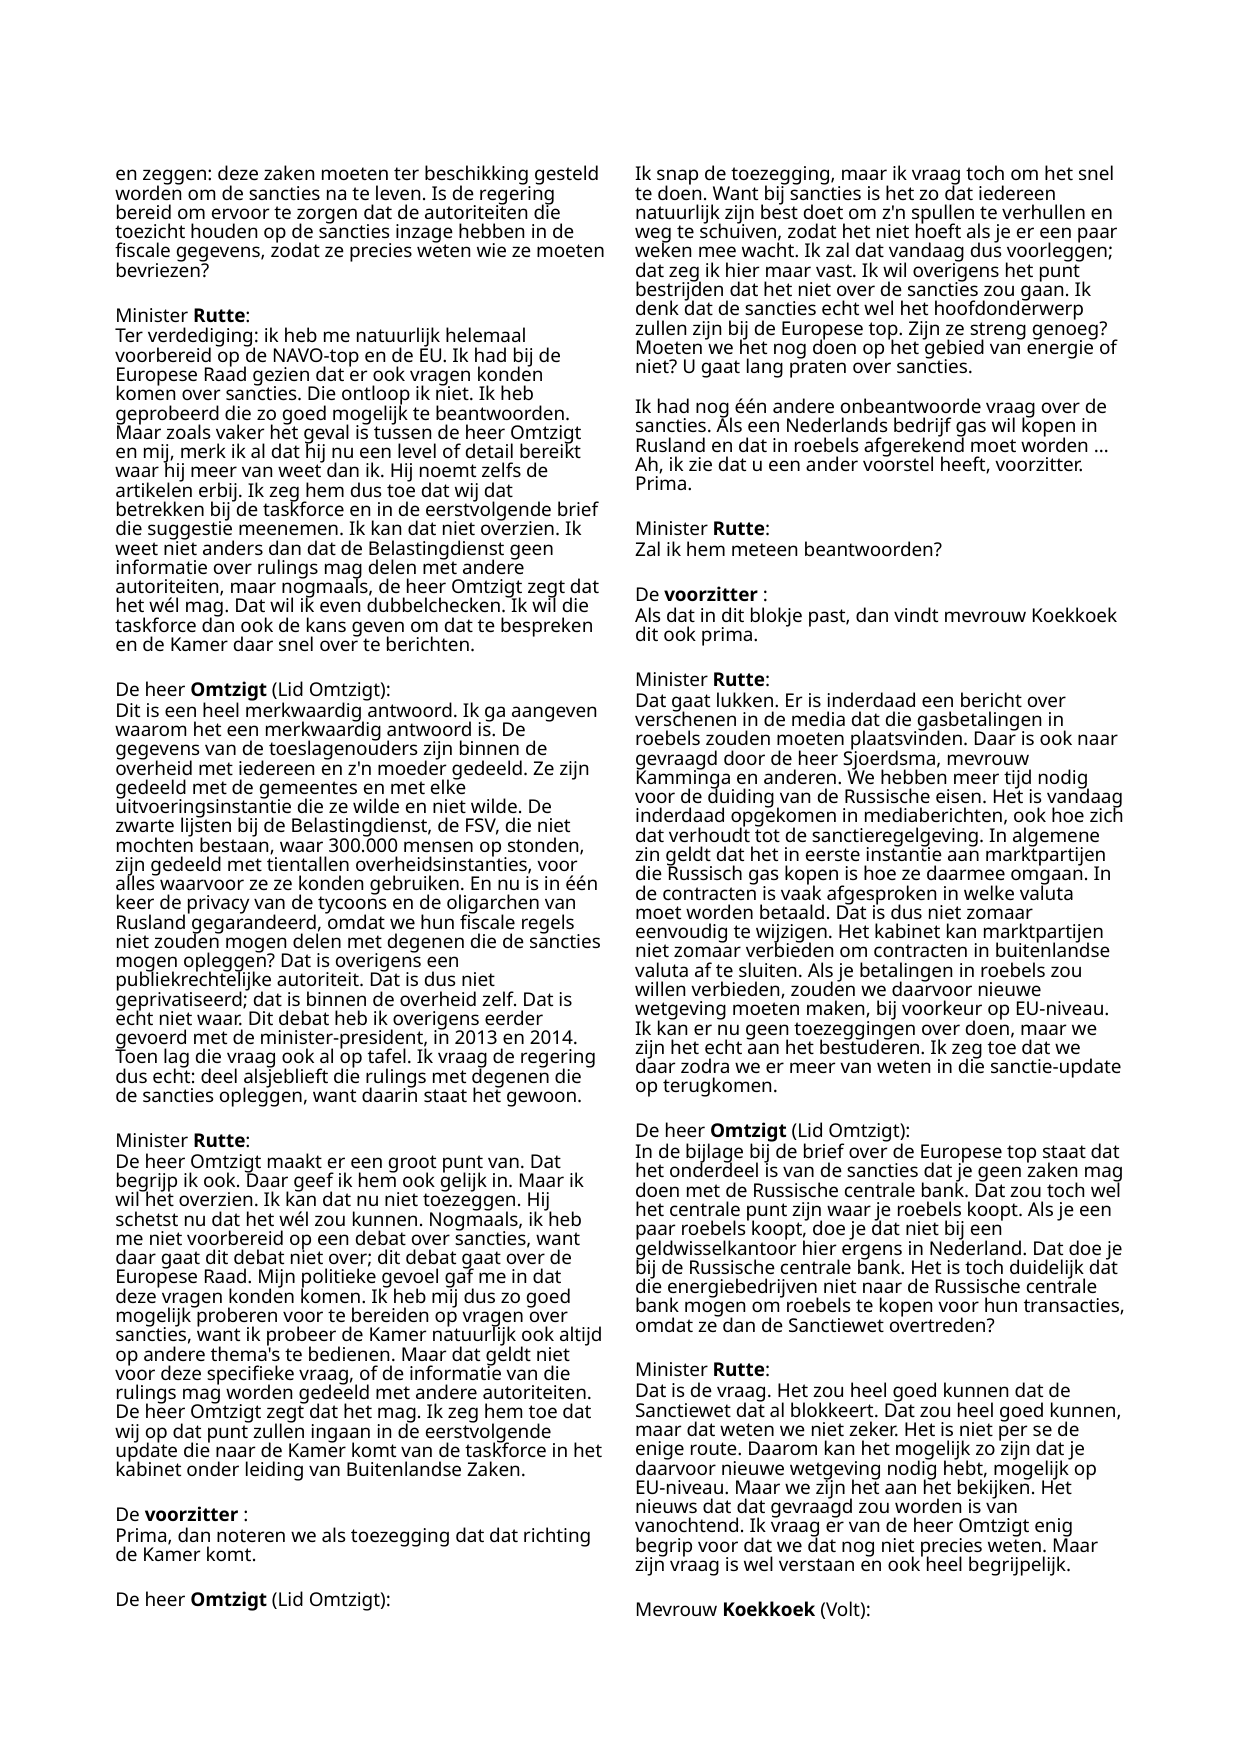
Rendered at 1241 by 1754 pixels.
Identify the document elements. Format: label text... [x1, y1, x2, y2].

text De heer Omtzigt maakt er een groot punt van. Dat begrijp ik ook. Daar geef ik hem ook gelijk in. Maar ik wil het overzien. Ik kan dat nu niet toezeggen. Hij schetst nu dat het wél zou kunnen. Nogmaals, ik heb me niet voorbereid op een debat over sancties, want daar gaat dit debat niet over; dit debat gaat over de Europese Raad. Mijn politieke gevoel gaf me in dat deze vragen konden komen. Ik heb mij dus zo goed mogelijk proberen voor te bereiden op vragen over sancties, want ik probeer de Kamer natuurlijk ook altijd op andere thema's te bedienen. Maar dat geldt niet voor deze specifieke vraag, of de informatie van die rulings mag worden gedeeld met andere autoriteiten. De heer Omtzigt zegt dat het mag. Ik zeg hem toe dat wij op dat punt zullen ingaan in de eerstvolgende update die naar de Kamer komt van de taskforce in het kabinet onder leiding van Buitenlandse Zaken. [115, 1153, 605, 1481]
text Mevrouw Koekkoek (Volt): [635, 1596, 1125, 1622]
text De heer Omtzigt (Lid Omtzigt): [115, 676, 605, 702]
text Minister Rutte: [635, 515, 1125, 541]
text De voorzitter : [115, 1501, 605, 1527]
text De voorzitter : [635, 581, 1125, 607]
text Ik snap de toezegging, maar ik vraag toch om het snel te doen. Want bij sancties is het zo dat iedereen natuurlijk zijn best doet om z'n spullen te verhullen en weg te schuiven, zodat het niet hoeft als je er een paar weken mee wacht. Ik zal dat vandaag dus voorleggen; dat zeg ik hier maar vast. Ik wil overigens het punt bestrijden dat het niet over de sancties zou gaan. Ik denk dat de sancties echt wel het hoofdonderwerp zullen zijn bij de Europese top. Zijn ze streng genoeg? Moeten we het nog doen op het gebied van energie of niet? U gaat lang praten over sancties. [635, 165, 1125, 377]
text Dat gaat lukken. Er is inderdaad een bericht over verschenen in de media dat die gasbetalingen in roebels zouden moeten plaatsvinden. Daar is ook naar gevraagd door de heer Sjoerdsma, mevrouw Kamminga en anderen. We hebben meer tijd nodig voor de duiding van de Russische eisen. Het is vandaag inderdaad opgekomen in mediaberichten, ook hoe zich dat verhoudt tot de sanctieregelgeving. In algemene zin geldt dat het in eerste instantie aan marktpartijen die Russisch gas kopen is hoe ze daarmee omgaan. In de contracten is vaak afgesproken in welke valuta moet worden betaald. Dat is dus niet zomaar eenvoudig te wijzigen. Het kabinet kan marktpartijen niet zomaar verbieden om contracten in buitenlandse valuta af te sluiten. Als je betalingen in roebels zou willen verbieden, zouden we daarvoor nieuwe wetgeving moeten maken, bij voorkeur op EU-niveau. Ik kan er nu geen toezeggingen over doen, maar we zijn het echt aan het bestuderen. Ik zeg toe dat we daar zodra we er meer van weten in die sanctie-update op terugkomen. [635, 692, 1125, 1097]
text Ter verdediging: ik heb me natuurlijk helemaal voorbereid op de NAVO-top en de EU. Ik had bij de Europese Raad gezien dat er ook vragen konden komen over sancties. Die ontloop ik niet. Ik heb geprobeerd die zo goed mogelijk te beantwoorden. Maar zoals vaker het geval is tussen de heer Omtzigt en mij, merk ik al dat hij nu een level of detail bereikt waar hij meer van weet dan ik. Hij noemt zelfs de artikelen erbij. Ik zeg hem dus toe dat wij dat betrekken bij de taskforce en in de eerstvolgende brief die suggestie meenemen. Ik kan dat niet overzien. Ik weet niet anders dan dat de Belastingdienst geen informatie over rulings mag delen met andere autoriteiten, maar nogmaals, de heer Omtzigt zegt dat het wél mag. Dat wil ik even dubbelchecken. Ik wil die taskforce dan ook de kans geven om dat te bespreken en de Kamer daar snel over te berichten. [115, 327, 605, 655]
text Dit is een heel merkwaardig antwoord. Ik ga aangeven waarom het een merkwaardig antwoord is. De gegevens van de toeslagenouders zijn binnen de overheid met iedereen en z'n moeder gedeeld. Ze zijn gedeeld met de gemeentes en met elke uitvoeringsinstantie die ze wilde en niet wilde. De zwarte lijsten bij de Belastingdienst, de FSV, die niet mochten bestaan, waar 300.000 mensen op stonden, zijn gedeeld met tientallen overheidsinstanties, voor alles waarvoor ze ze konden gebruiken. En nu is in één keer de privacy van de tycoons en de oligarchen van Rusland gegarandeerd, omdat we hun fiscale regels niet zouden mogen delen met degenen die de sancties mogen opleggen? Dat is overigens een publiekrechtelijke autoriteit. Dat is dus niet geprivatiseerd; dat is binnen de overheid zelf. Dat is echt niet waar. Dit debat heb ik overigens eerder gevoerd met de minister-president, in 2013 en 2014. Toen lag die vraag ook al op tafel. Ik vraag de regering dus echt: deel alsjeblieft die rulings met degenen die de sancties opleggen, want daarin staat het gewoon. [115, 702, 605, 1106]
text Dat is de vraag. Het zou heel goed kunnen dat de Sanctiewet dat al blokkeert. Dat zou heel goed kunnen, maar dat weten we niet zeker. Het is niet per se de enige route. Daarom kan het mogelijk zo zijn dat je daarvoor nieuwe wetgeving nodig hebt, mogelijk op EU-niveau. Maar we zijn het aan het bekijken. Het nieuws dat dat gevraagd zou worden is van vanochtend. Ik vraag er van de heer Omtzigt enig begrip voor dat we dat nog niet precies weten. Maar zijn vraag is wel verstaan en ook heel begrijpelijk. [635, 1382, 1125, 1575]
text Minister Rutte: [635, 666, 1125, 692]
text Als dat in dit blokje past, dan vindt mevrouw Koekkoek dit ook prima. [635, 607, 1125, 645]
text De heer Omtzigt (Lid Omtzigt): [635, 1117, 1125, 1143]
text De heer Omtzigt (Lid Omtzigt): [115, 1586, 605, 1612]
text Ik had nog één andere onbeantwoorde vraag over de sancties. Als een Nederlands bedrijf gas wil kopen in Rusland en dat in roebels afgerekend moet worden … Ah, ik zie dat u een ander voorstel heeft, voorzitter. Prima. [635, 398, 1125, 494]
text Zal ik hem meteen beantwoorden? [635, 541, 1125, 560]
text In de bijlage bij de brief over de Europese top staat dat het onderdeel is van de sancties dat je geen zaken mag doen met de Russische centrale bank. Dat zou toch wel het centrale punt zijn waar je roebels koopt. Als je een paar roebels koopt, doe je dat niet bij een geldwisselkantoor hier ergens in Nederland. Dat doe je bij de Russische centrale bank. Het is toch duidelijk dat die energiebedrijven niet naar de Russische centrale bank mogen om roebels te kopen voor hun transacties, omdat ze dan de Sanctiewet overtreden? [635, 1143, 1125, 1336]
text en zeggen: deze zaken moeten ter beschikking gesteld worden om de sancties na te leven. Is de regering bereid om ervoor te zorgen dat de autoriteiten die toezicht houden op de sancties inzage hebben in de fiscale gegevens, zodat ze precies weten wie ze moeten bevriezen? [115, 165, 605, 281]
text Prima, dan noteren we als toezegging dat dat richting de Kamer komt. [115, 1527, 605, 1566]
text Minister Rutte: [115, 1127, 605, 1153]
text Minister Rutte: [115, 302, 605, 327]
text Minister Rutte: [635, 1357, 1125, 1382]
